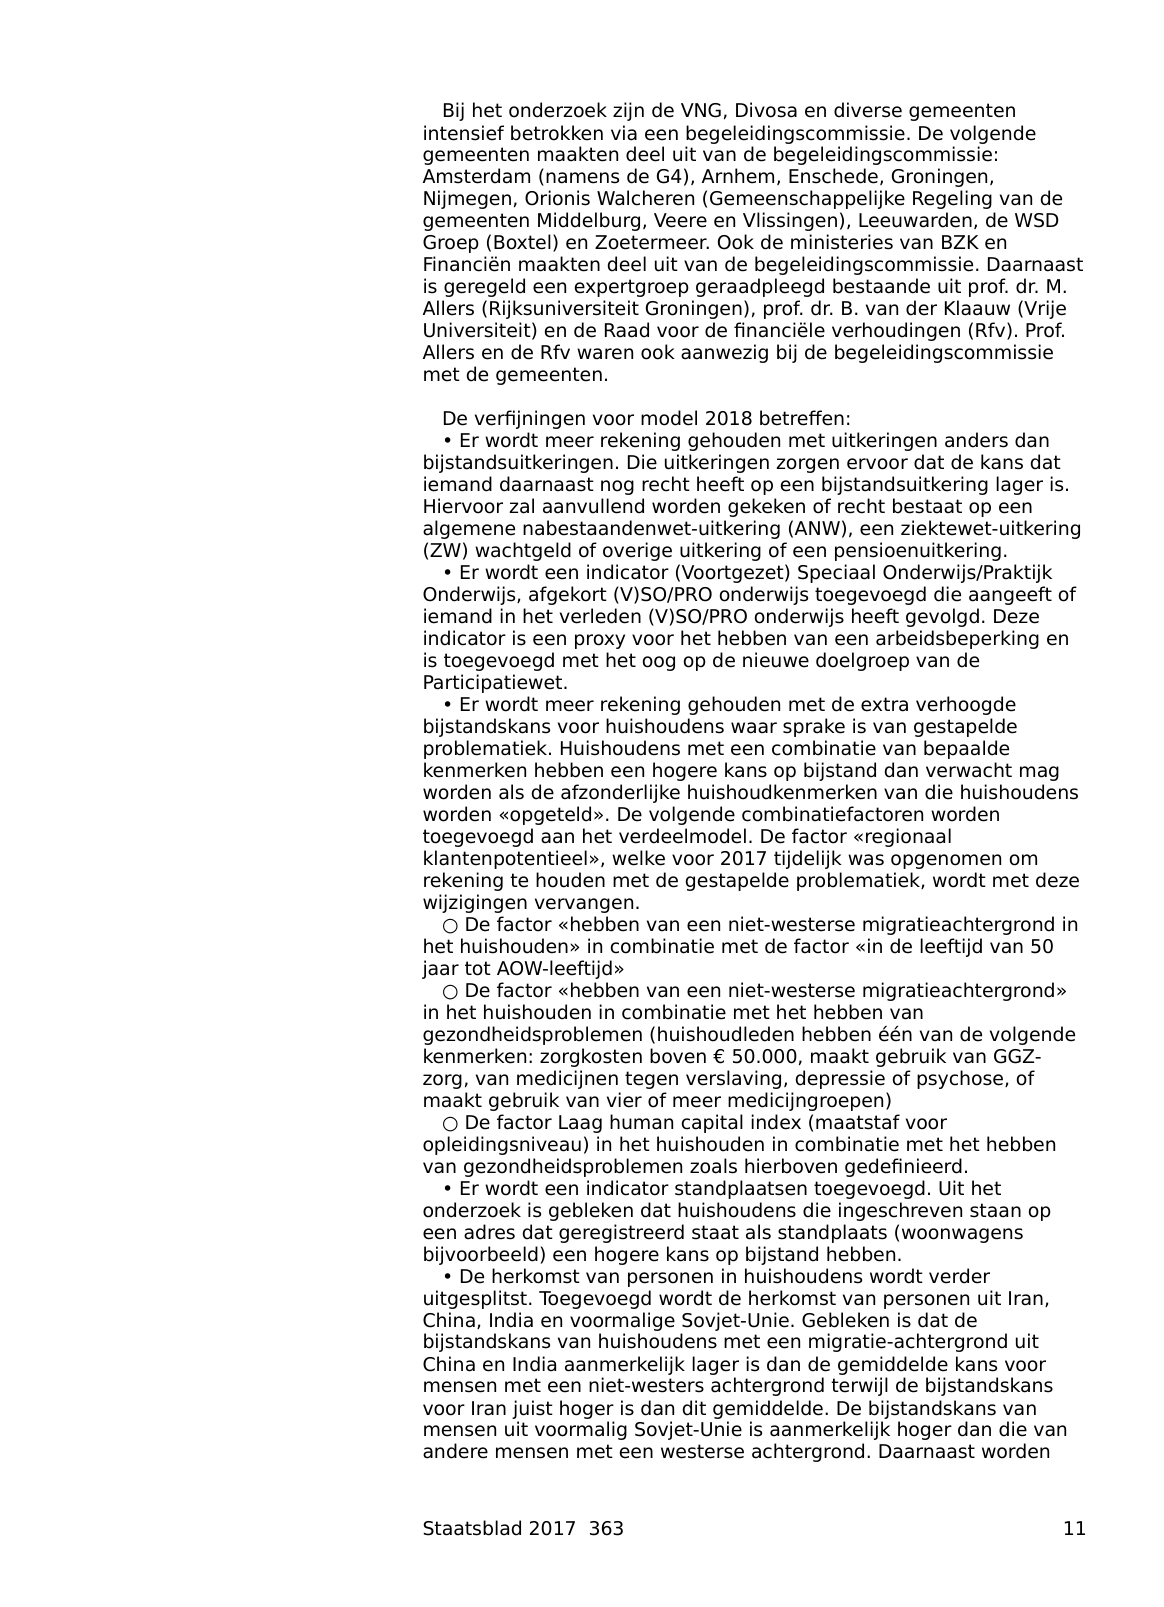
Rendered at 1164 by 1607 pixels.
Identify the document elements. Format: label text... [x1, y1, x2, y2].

text De verfijningen voor model 2018 betreffen: [422, 408, 1087, 430]
text Bij het onderzoek zijn de VNG, Divosa en diverse gemeenten intensief betrokken via een begeleidingscommissie. De volgende gemeenten maakten deel uit van de begeleidingscommissie: Amsterdam (namens de G4), Arnhem, Enschede, Groningen, Nijmegen, Orionis Walcheren (Gemeenschappelijke Regeling van de gemeenten Middelburg, Veere en Vlissingen), Leeuwarden, de WSD Groep (Boxtel) en Zoetermeer. Ook de ministeries van BZK en Financiën maakten deel uit van de begeleidingscommissie. Daarnaast is geregeld een expertgroep geraadpleegd bestaande uit prof. dr. M. Allers (Rijksuniversiteit Groningen), prof. dr. B. van der Klaauw (Vrije Universiteit) en de Raad voor de financiële verhoudingen (Rfv). Prof. Allers en de Rfv waren ook aanwezig bij de begeleidingscommissie met de gemeenten. [422, 100, 1087, 386]
text ○ De factor Laag human capital index (maatstaf voor opleidingsniveau) in het huishouden in combinatie met het hebben van gezondheidsproblemen zoals hierboven gedefinieerd. [422, 1112, 1087, 1178]
text • Er wordt een indicator standplaatsen toegevoegd. Uit het onderzoek is gebleken dat huishoudens die ingeschreven staan op een adres dat geregistreerd staat als standplaats (woonwagens bijvoorbeeld) een hogere kans op bijstand hebben. [422, 1178, 1087, 1266]
text ○ De factor «hebben van een niet-westerse migratieachtergrond in het huishouden» in combinatie met de factor «in de leeftijd van 50 jaar tot AOW-leeftijd» [422, 914, 1087, 980]
text ○ De factor «hebben van een niet-westerse migratieachtergrond» in het huishouden in combinatie met het hebben van gezondheidsproblemen (huishoudleden hebben één van de volgende kenmerken: zorgkosten boven € 50.000, maakt gebruik van GGZ-zorg, van medicijnen tegen verslaving, depressie of psychose, of maakt gebruik van vier of meer medicijngroepen) [422, 980, 1087, 1112]
text • De herkomst van personen in huishoudens wordt verder uitgesplitst. Toegevoegd wordt de herkomst van personen uit Iran, China, India en voormalige Sovjet-Unie. Gebleken is dat de bijstandskans van huishoudens met een migratie-achtergrond uit China en India aanmerkelijk lager is dan de gemiddelde kans voor mensen met een niet-westers achtergrond terwijl de bijstandskans voor Iran juist hoger is dan dit gemiddelde. De bijstandskans van mensen uit voormalig Sovjet-Unie is aanmerkelijk hoger dan die van andere mensen met een westerse achtergrond. Daarnaast worden [422, 1266, 1087, 1463]
text • Er wordt een indicator (Voortgezet) Speciaal Onderwijs/Praktijk Onderwijs, afgekort (V)SO/PRO onderwijs toegevoegd die aangeeft of iemand in het verleden (V)SO/PRO onderwijs heeft gevolgd. Deze indicator is een proxy voor het hebben van een arbeidsbeperking en is toegevoegd met het oog op de nieuwe doelgroep van de Participatiewet. [422, 562, 1087, 694]
text • Er wordt meer rekening gehouden met de extra verhoogde bijstandskans voor huishoudens waar sprake is van gestapelde problematiek. Huishoudens met een combinatie van bepaalde kenmerken hebben een hogere kans op bijstand dan verwacht mag worden als de afzonderlijke huishoudkenmerken van die huishoudens worden «opgeteld». De volgende combinatiefactoren worden toegevoegd aan het verdeelmodel. De factor «regionaal klantenpotentieel», welke voor 2017 tijdelijk was opgenomen om rekening te houden met de gestapelde problematiek, wordt met deze wijzigingen vervangen. [422, 694, 1087, 914]
text • Er wordt meer rekening gehouden met uitkeringen anders dan bijstandsuitkeringen. Die uitkeringen zorgen ervoor dat de kans dat iemand daarnaast nog recht heeft op een bijstandsuitkering lager is. Hiervoor zal aanvullend worden gekeken of recht bestaat op een algemene nabestaandenwet-uitkering (ANW), een ziektewet-uitkering (ZW) wachtgeld of overige uitkering of een pensioenuitkering. [422, 430, 1087, 562]
